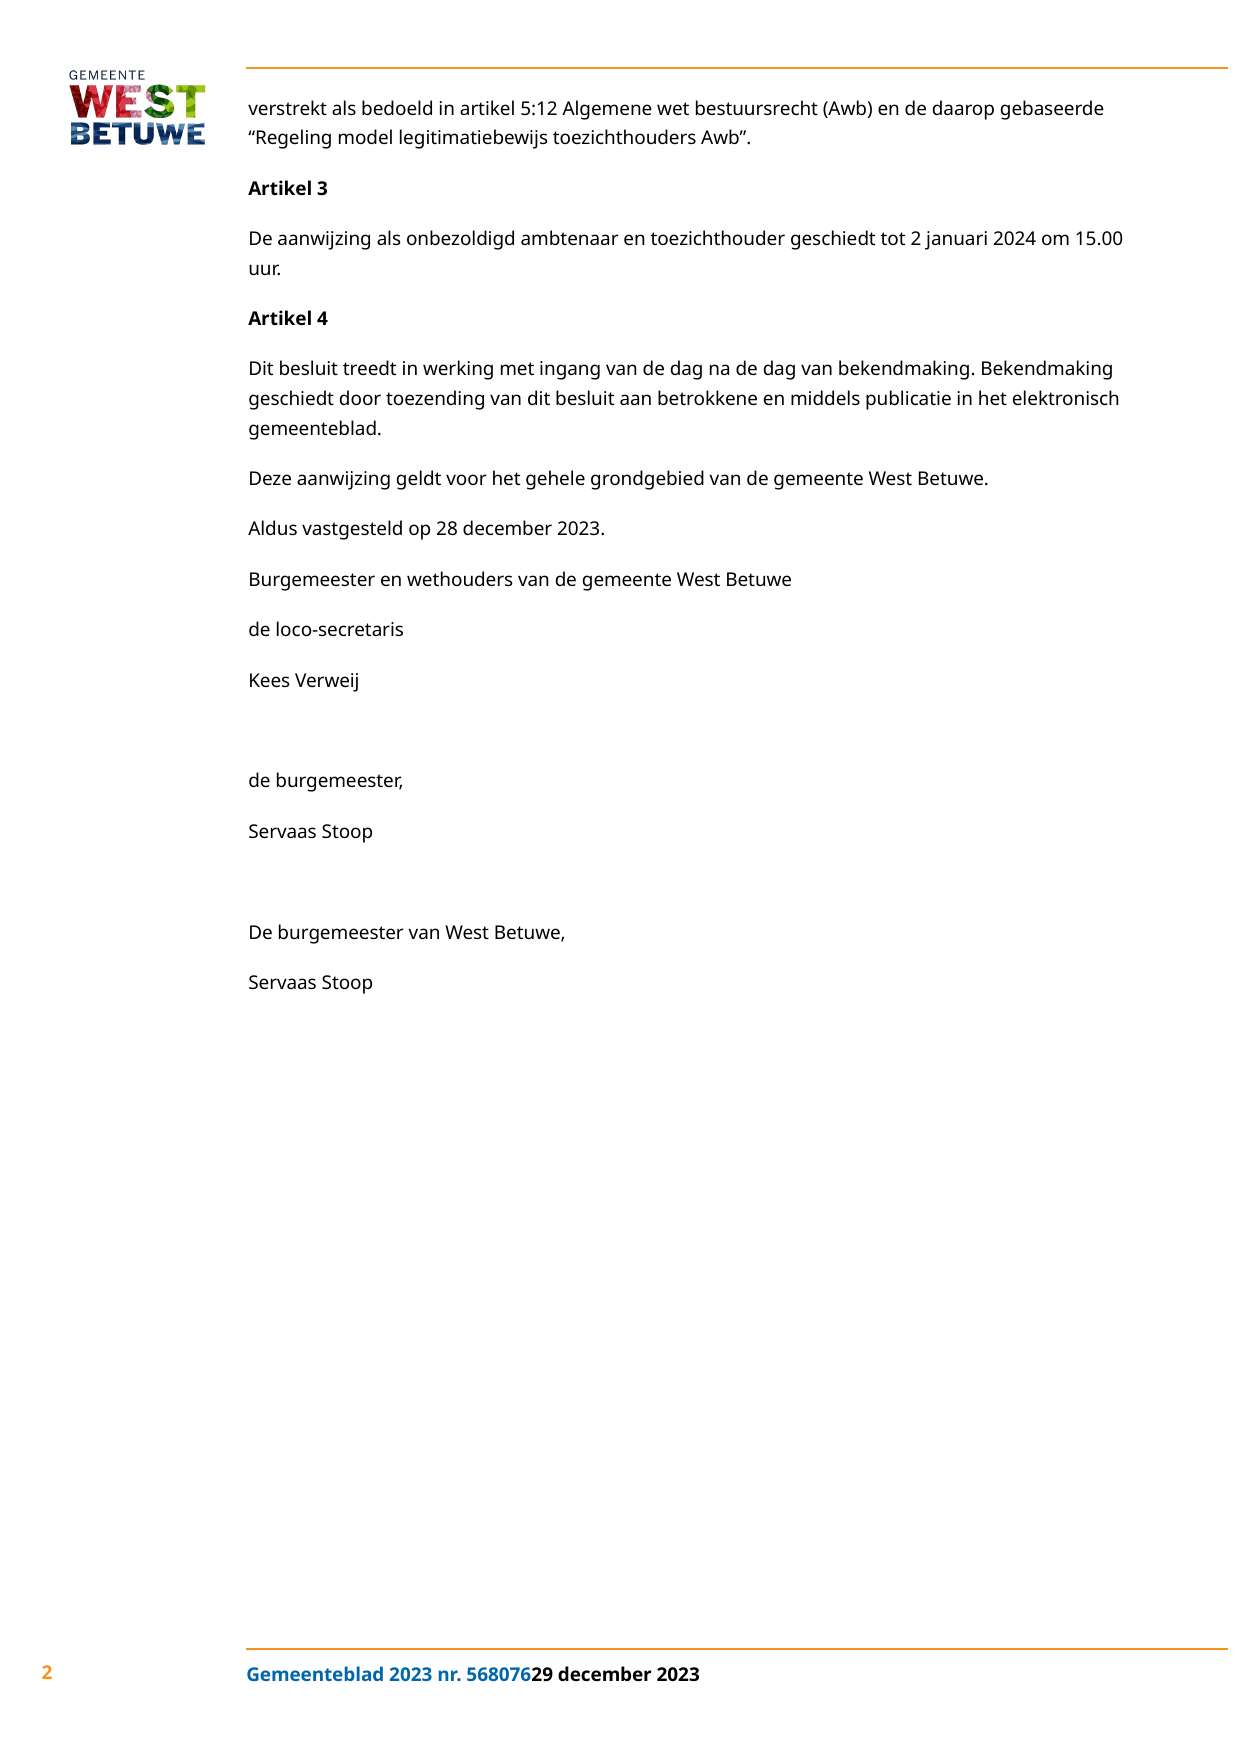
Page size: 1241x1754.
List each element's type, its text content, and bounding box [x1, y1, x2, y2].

text Servaas Stoop [248, 969, 1152, 995]
text Deze aanwijzing geldt voor het gehele grondgebied van de gemeente West Betuwe. [248, 465, 1152, 491]
text Kees Verweij [248, 667, 1152, 693]
text Burgemeester en wethouders van de gemeente West Betuwe [248, 566, 1152, 592]
text verstrekt als bedoeld in artikel 5:12 Algemene wet bestuursrecht (Awb) en de daarop gebaseerde “Regeling model legitimatiebewijs toezichthouders Awb”. [248, 95, 1152, 150]
text De burgemeester van West Betuwe, [248, 919, 1152, 945]
text Dit besluit treedt in werking met ingang van de dag na de dag van bekendmaking. Bekendmaking geschiedt door toezending van dit besluit aan betrokkene en middels publicatie in het elektronisch gemeenteblad. [248, 356, 1152, 441]
text Artikel 3 [248, 175, 1152, 201]
text Servaas Stoop [248, 818, 1152, 844]
picture [41, 47, 231, 172]
text de burgemeester, [248, 768, 1152, 793]
text Artikel 4 [248, 305, 1152, 331]
text De aanwijzing als onbezoldigd ambtenaar en toezichthouder geschiedt tot 2 januari 2024 om 15.00 uur. [248, 225, 1152, 281]
text Aldus vastgesteld op 28 december 2023. [248, 516, 1152, 541]
text de loco-secretaris [248, 616, 1152, 642]
